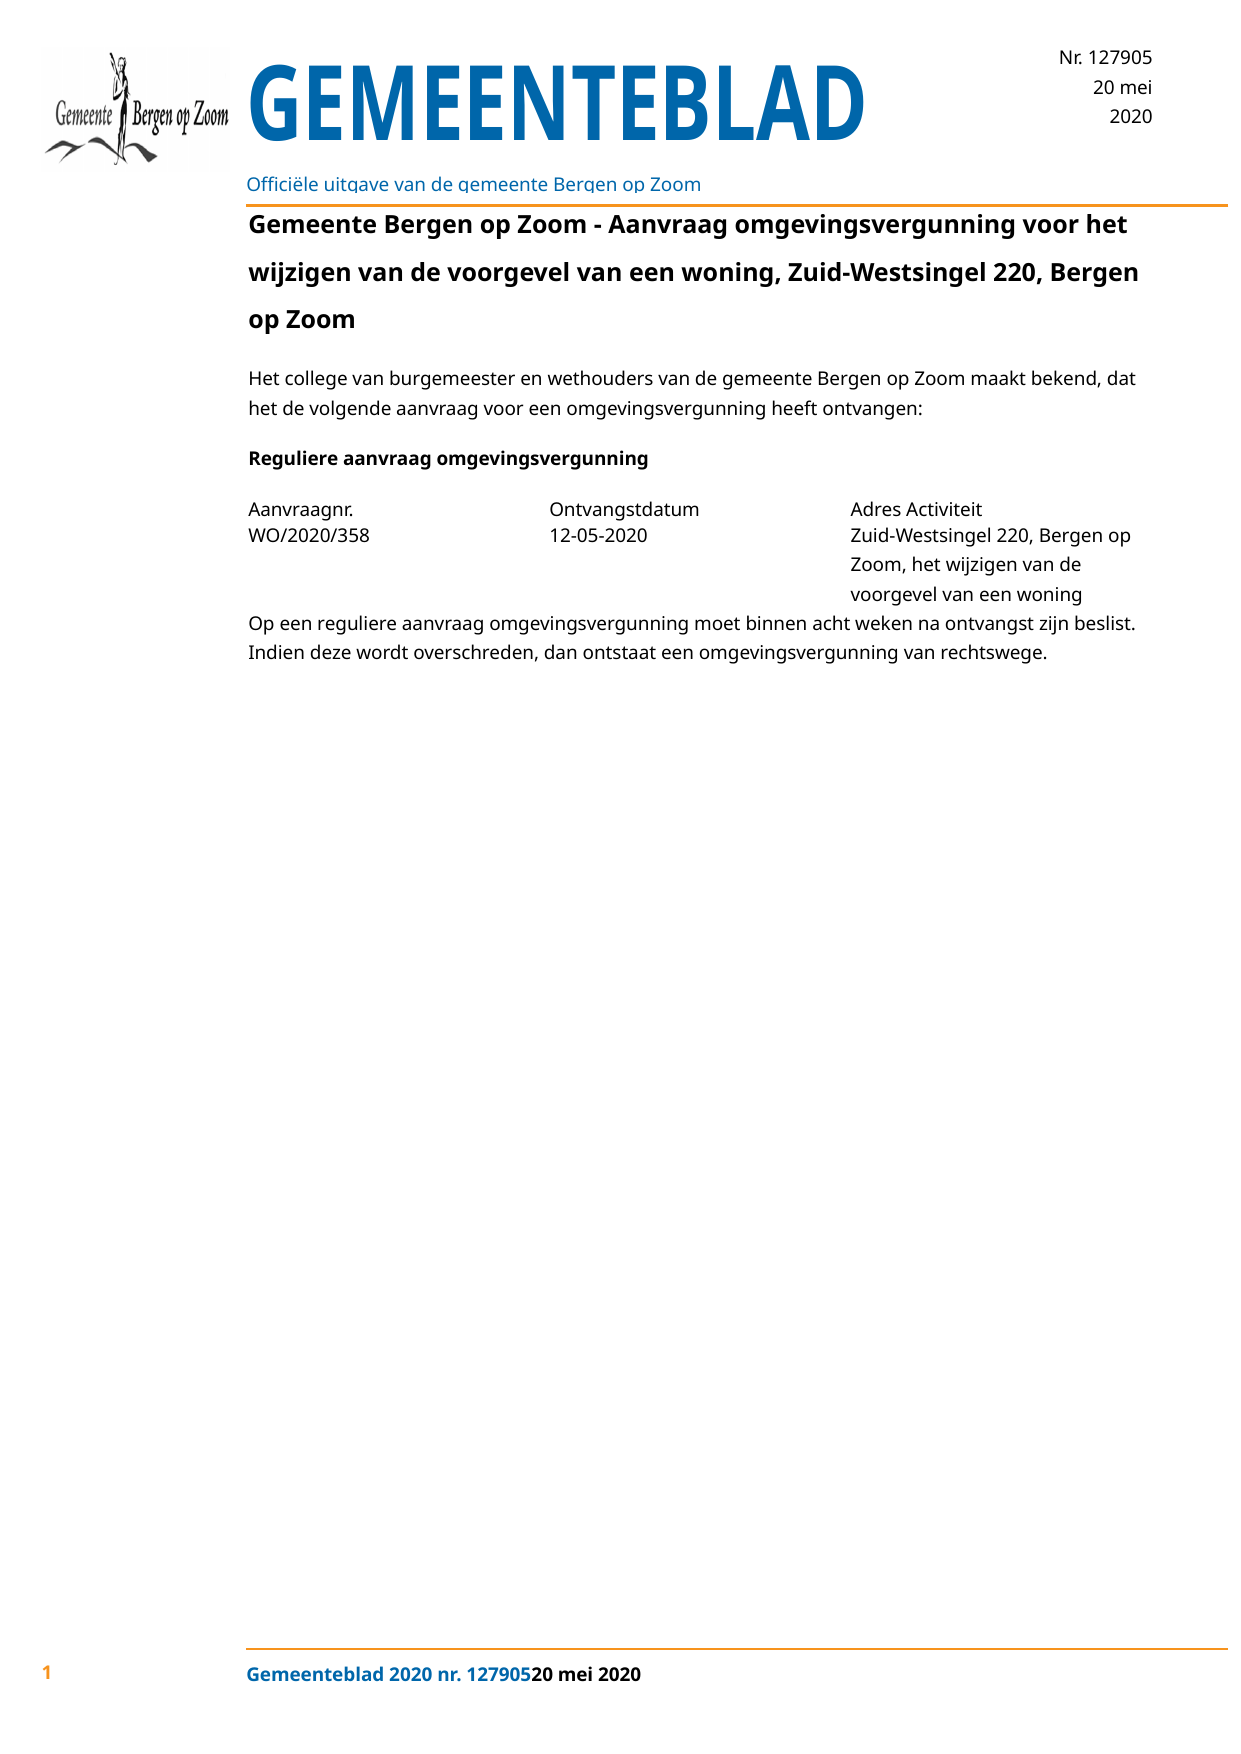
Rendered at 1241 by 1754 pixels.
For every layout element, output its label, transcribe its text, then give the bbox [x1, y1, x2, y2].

text Reguliere aanvraag omgevingsvergunning [248, 446, 1152, 471]
table_header Adres Activiteit [850, 496, 1152, 522]
table_header Ontvangstdatum [549, 496, 850, 522]
table_cell Zuid-Westsingel 220, Bergen op Zoom, het wijzigen van de voorgevel van een woning [850, 522, 1152, 607]
table_cell 12-05-2020 [549, 522, 850, 607]
text Het college van burgemeester en wethouders van de gemeente Bergen op Zoom maakt bekend, dat het de volgende aanvraag voor een omgevingsvergunning heeft ontvangen: [248, 366, 1152, 421]
table_cell WO/2020/358 [248, 522, 549, 607]
text Op een reguliere aanvraag omgevingsvergunning moet binnen acht weken na ontvangst zijn beslist. Indien deze wordt overschreden, dan ontstaat een omgevingsvergunning van rechtswege. [248, 610, 1152, 665]
picture [41, 47, 231, 172]
text Gemeente Bergen op Zoom - Aanvraag omgevingsvergunning voor het wijzigen van de voorgevel van een woning, Zuid-Westsingel 220, Bergen op Zoom [248, 207, 1152, 336]
table_header Aanvraagnr. [248, 496, 549, 522]
